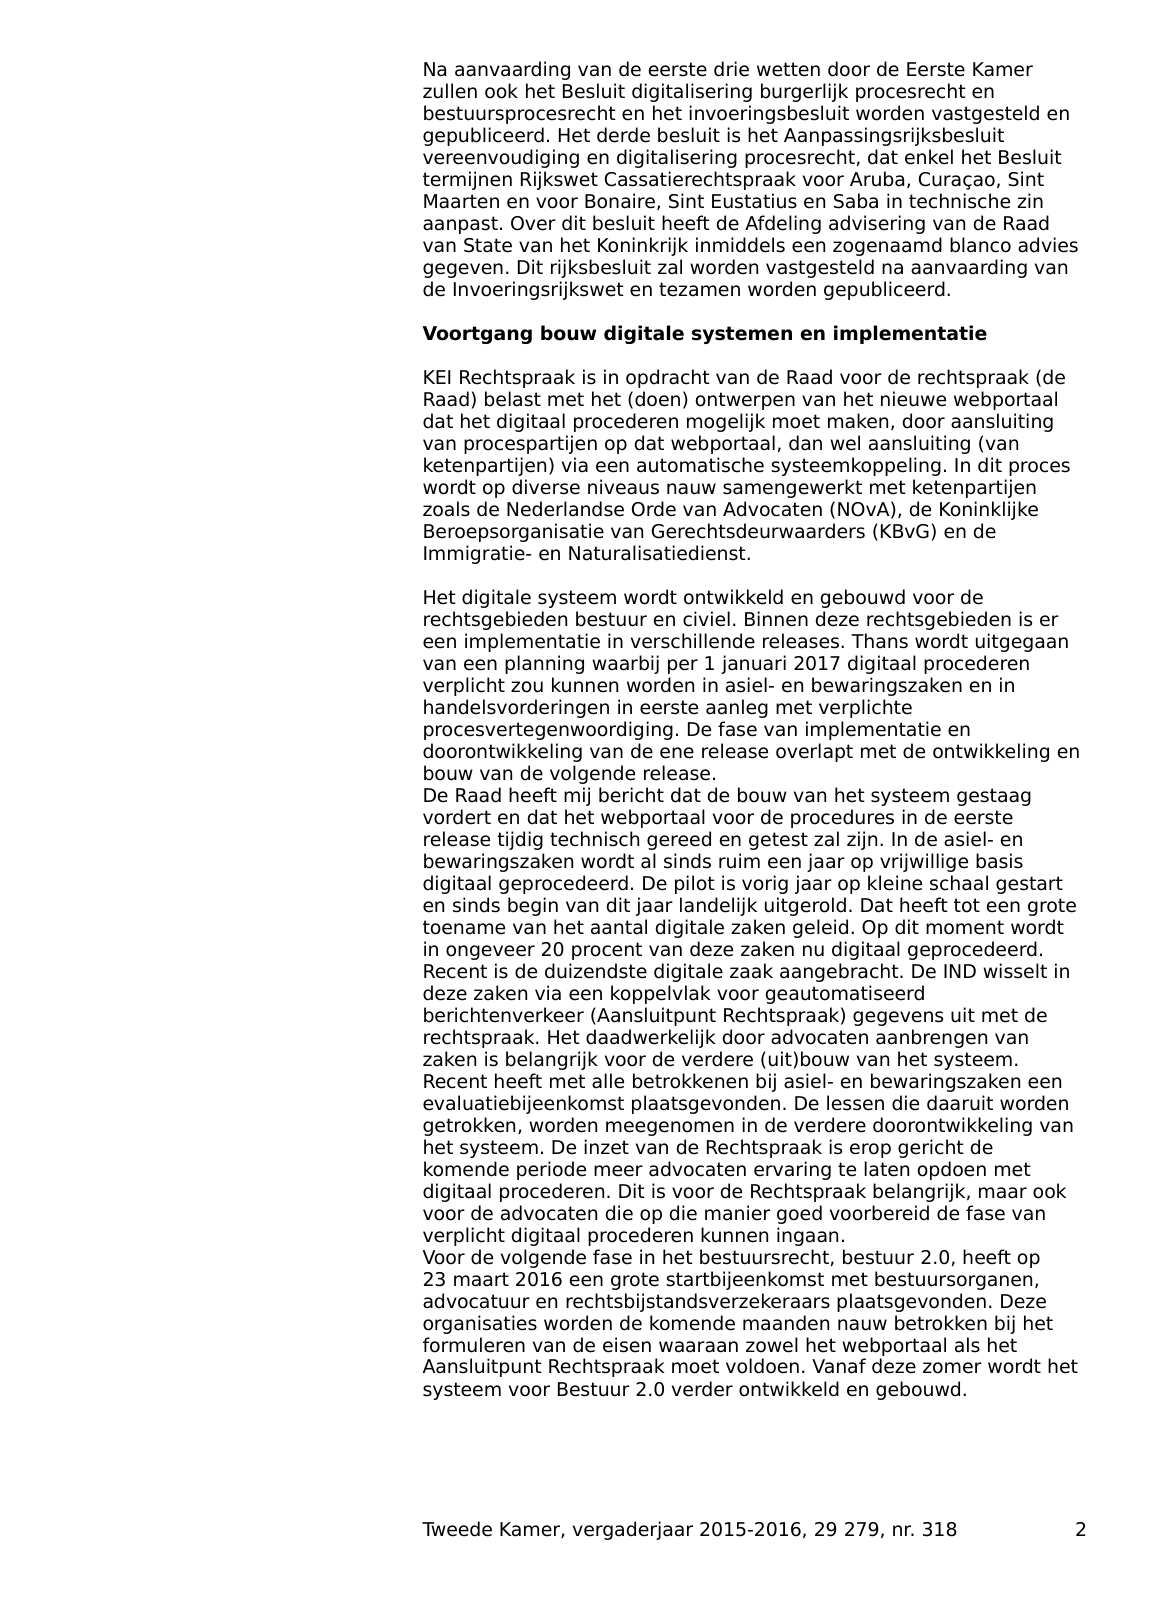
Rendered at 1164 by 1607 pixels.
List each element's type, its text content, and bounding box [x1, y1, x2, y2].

text Het digitale systeem wordt ontwikkeld en gebouwd voor de rechtsgebieden bestuur en civiel. Binnen deze rechtsgebieden is er een implementatie in verschillende releases. Thans wordt uitgegaan van een planning waarbij per 1 januari 2017 digitaal procederen verplicht zou kunnen worden in asiel- en bewaringszaken en in handelsvorderingen in eerste aanleg met verplichte procesvertegenwoordiging. De fase van implementatie en doorontwikkeling van de ene release overlapt met de ontwikkeling en bouw van de volgende release. [422, 587, 1087, 785]
text Na aanvaarding van de eerste drie wetten door de Eerste Kamer zullen ook het Besluit digitalisering burgerlijk procesrecht en bestuursprocesrecht en het invoeringsbesluit worden vastgesteld en gepubliceerd. Het derde besluit is het Aanpassingsrijksbesluit vereenvoudiging en digitalisering procesrecht, dat enkel het Besluit termijnen Rijkswet Cassatierechtspraak voor Aruba, Curaçao, Sint Maarten en voor Bonaire, Sint Eustatius en Saba in technische zin aanpast. Over dit besluit heeft de Afdeling advisering van de Raad van State van het Koninkrijk inmiddels een zogenaamd blanco advies gegeven. Dit rijksbesluit zal worden vastgesteld na aanvaarding van de Invoeringsrijkswet en tezamen worden gepubliceerd. [422, 59, 1087, 301]
text De Raad heeft mij bericht dat de bouw van het systeem gestaag vordert en dat het webportaal voor de procedures in de eerste release tijdig technisch gereed en getest zal zijn. In de asiel- en bewaringszaken wordt al sinds ruim een jaar op vrijwillige basis digitaal geprocedeerd. De pilot is vorig jaar op kleine schaal gestart en sinds begin van dit jaar landelijk uitgerold. Dat heeft tot een grote toename van het aantal digitale zaken geleid. Op dit moment wordt in ongeveer 20 procent van deze zaken nu digitaal geprocedeerd. Recent is de duizendste digitale zaak aangebracht. De IND wisselt in deze zaken via een koppelvlak voor geautomatiseerd berichtenverkeer (Aansluitpunt Rechtspraak) gegevens uit met de rechtspraak. Het daadwerkelijk door advocaten aanbrengen van zaken is belangrijk voor de verdere (uit)bouw van het systeem. Recent heeft met alle betrokkenen bij asiel- en bewaringszaken een evaluatiebijeenkomst plaatsgevonden. De lessen die daaruit worden getrokken, worden meegenomen in de verdere doorontwikkeling van het systeem. De inzet van de Rechtspraak is erop gericht de komende periode meer advocaten ervaring te laten opdoen met digitaal procederen. Dit is voor de Rechtspraak belangrijk, maar ook voor de advocaten die op die manier goed voorbereid de fase van verplicht digitaal procederen kunnen ingaan. [422, 785, 1087, 1247]
text KEI Rechtspraak is in opdracht van de Raad voor de rechtspraak (de Raad) belast met het (doen) ontwerpen van het nieuwe webportaal dat het digitaal procederen mogelijk moet maken, door aansluiting van procespartijen op dat webportaal, dan wel aansluiting (van ketenpartijen) via een automatische systeemkoppeling. In dit proces wordt op diverse niveaus nauw samengewerkt met ketenpartijen zoals de Nederlandse Orde van Advocaten (NOvA), de Koninklijke Beroepsorganisatie van Gerechtsdeurwaarders (KBvG) en de Immigratie- en Naturalisatiedienst. [422, 367, 1087, 565]
subtitle Voortgang bouw digitale systemen en implementatie [422, 323, 1087, 345]
text Voor de volgende fase in het bestuursrecht, bestuur 2.0, heeft op 23 maart 2016 een grote startbijeenkomst met bestuursorganen, advocatuur en rechtsbijstandsverzekeraars plaatsgevonden. Deze organisaties worden de komende maanden nauw betrokken bij het formuleren van de eisen waaraan zowel het webportaal als het Aansluitpunt Rechtspraak moet voldoen. Vanaf deze zomer wordt het systeem voor Bestuur 2.0 verder ontwikkeld en gebouwd. [422, 1247, 1087, 1400]
